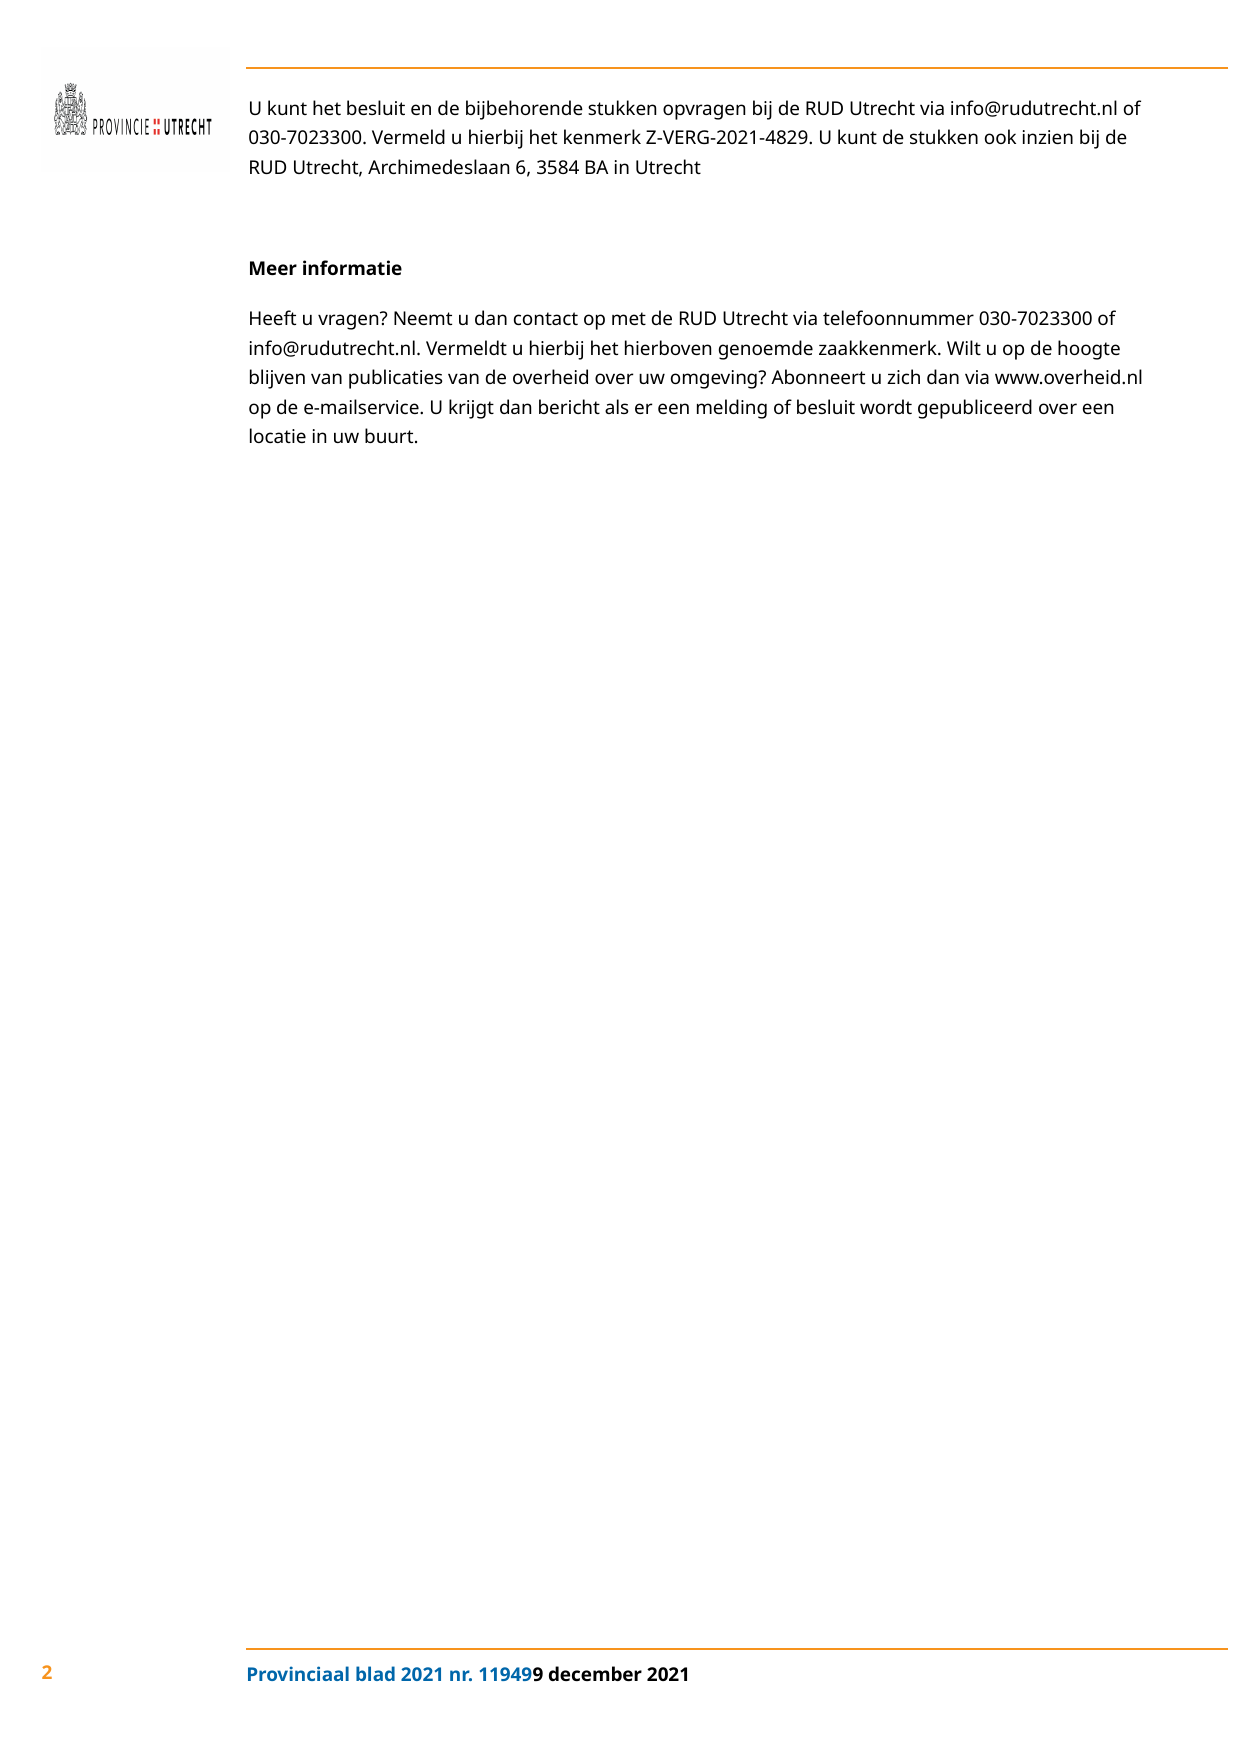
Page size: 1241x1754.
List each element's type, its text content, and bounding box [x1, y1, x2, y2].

text Heeft u vragen? Neemt u dan contact op met de RUD Utrecht via telefoonnummer 030-7023300 of info@rudutrecht.nl. Vermeldt u hierbij het hierboven genoemde zaakkenmerk. Wilt u op de hoogte blijven van publicaties van de overheid over uw omgeving? Abonneert u zich dan via www.overheid.nl op de e-mailservice. U krijgt dan bericht als er een melding of besluit wordt gepubliceerd over een locatie in uw buurt. [248, 305, 1152, 449]
text Meer informatie [248, 255, 1152, 281]
text U kunt het besluit en de bijbehorende stukken opvragen bij de RUD Utrecht via info@rudutrecht.nl of 030-7023300. Vermeld u hierbij het kenmerk Z-VERG-2021-4829. U kunt de stukken ook inzien bij de RUD Utrecht, Archimedeslaan 6, 3584 BA in Utrecht [248, 95, 1152, 180]
picture [41, 47, 231, 172]
